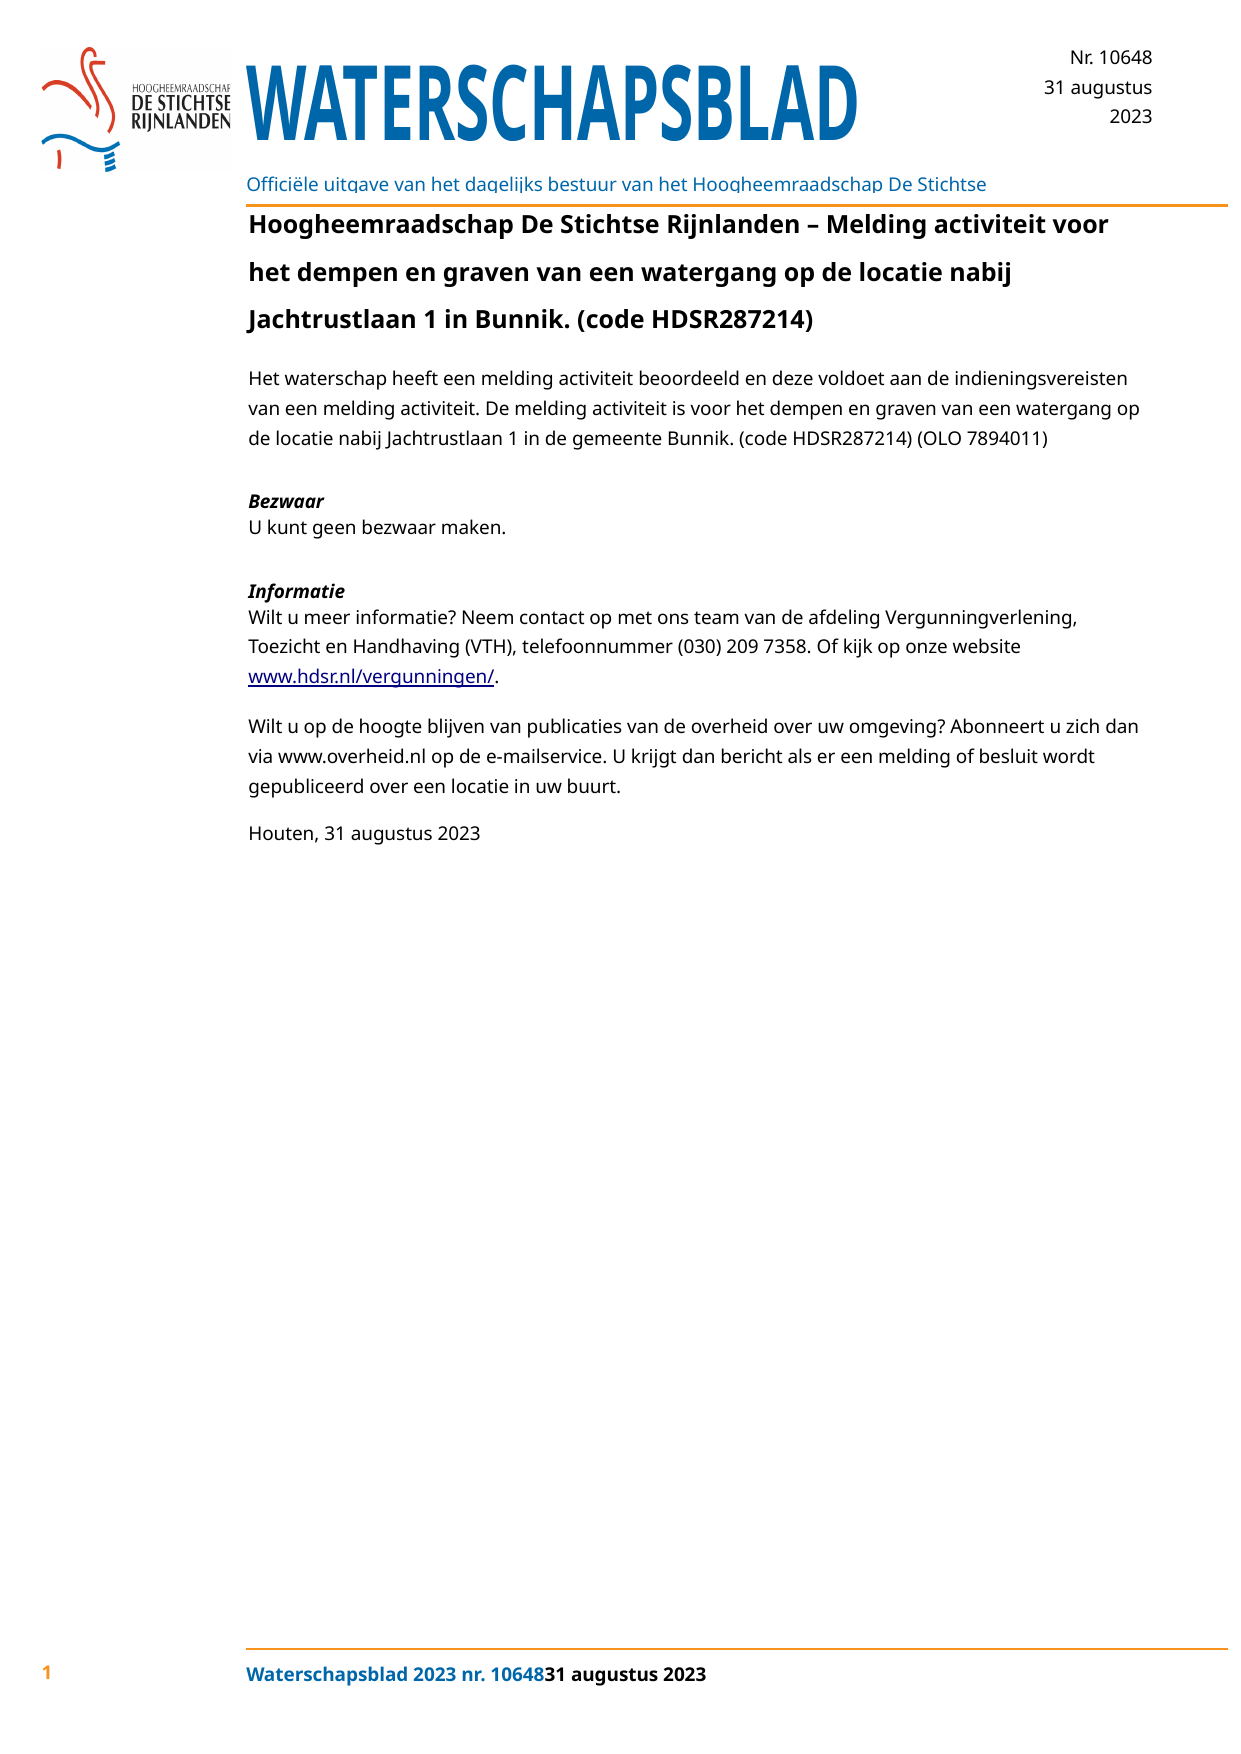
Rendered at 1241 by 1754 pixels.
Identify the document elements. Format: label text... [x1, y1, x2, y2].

text U kunt geen bezwaar maken. [248, 514, 1152, 540]
text Wilt u meer informatie? Neem contact op met ons team van de afdeling Vergunningverlening, Toezicht en Handhaving (VTH), telefoonnummer (030) 209 7358. Of kijk op onze website www.hdsr.nl/vergunningen/. [248, 604, 1152, 689]
text Hoogheemraadschap De Stichtse Rijnlanden – Melding activiteit voor het dempen en graven van een watergang op de locatie nabij Jachtrustlaan 1 in Bunnik. (code HDSR287214) [248, 207, 1152, 336]
text Informatie [248, 578, 1152, 604]
picture [41, 47, 231, 172]
text Bezwaar [248, 489, 1152, 514]
text Wilt u op de hoogte blijven van publicaties van de overheid over uw omgeving? Abonneert u zich dan via www.overheid.nl op de e-mailservice. U krijgt dan bericht als er een melding of besluit wordt gepubliceerd over een locatie in uw buurt. [248, 714, 1152, 798]
text Het waterschap heeft een melding activiteit beoordeeld en deze voldoet aan de indieningsvereisten van een melding activiteit. De melding activiteit is voor het dempen en graven van een watergang op de locatie nabij Jachtrustlaan 1 in de gemeente Bunnik. (code HDSR287214) (OLO 7894011) [248, 366, 1152, 450]
text Houten, 31 augustus 2023 [248, 821, 1152, 846]
